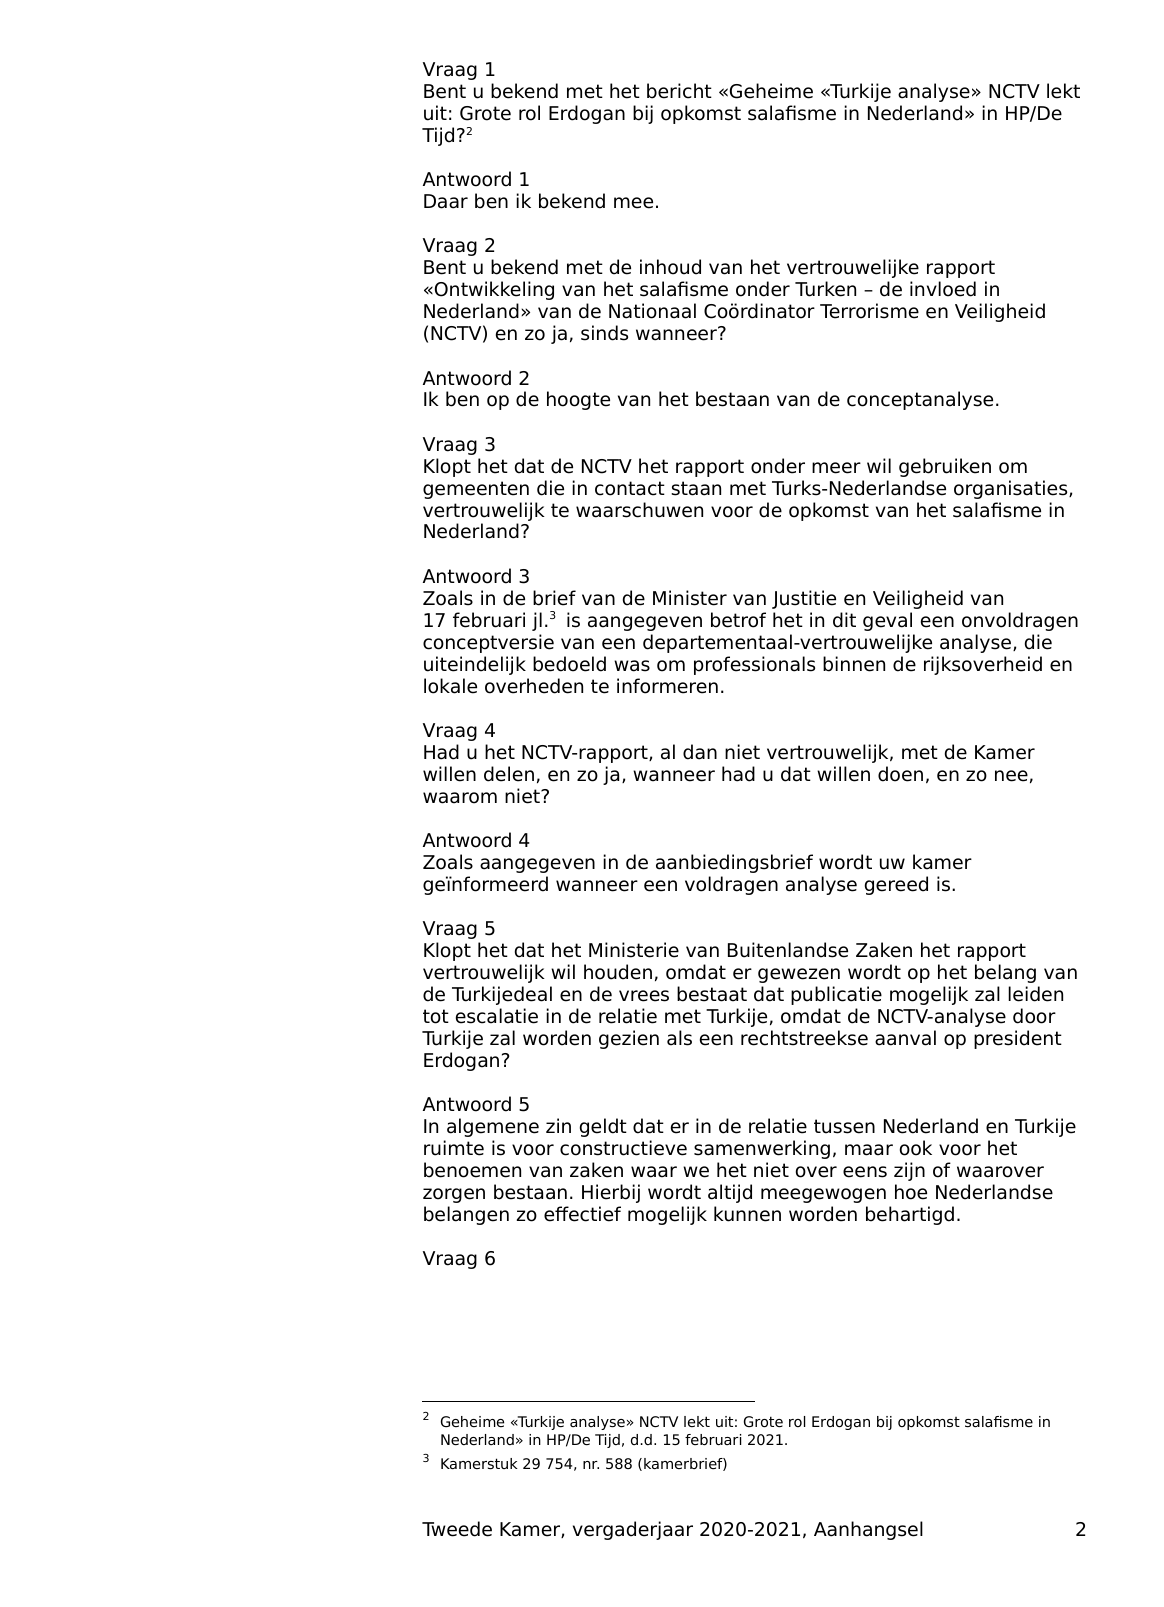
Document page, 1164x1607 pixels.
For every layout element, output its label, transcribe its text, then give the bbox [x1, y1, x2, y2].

text Kamerstuk 29 754, nr. 588 (kamerbrief) [422, 1452, 1087, 1474]
text Antwoord 3 [422, 566, 1087, 588]
text Vraag 2 [422, 235, 1087, 257]
text Zoals in de brief van de Minister van Justitie en Veiligheid van 17 februari jl. is aangegeven betrof het in dit geval een onvoldragen conceptversie van een departementaal-vertrouwelijke analyse, die uiteindelijk bedoeld was om professionals binnen de rijksoverheid en lokale overheden te informeren. [422, 588, 1087, 697]
text Daar ben ik bekend mee. [422, 191, 1087, 213]
text Vraag 3 [422, 433, 1087, 456]
text Had u het NCTV-rapport, al dan niet vertrouwelijk, met de Kamer willen delen, en zo ja, wanneer had u dat willen doen, en zo nee, waarom niet? [422, 742, 1087, 808]
text Antwoord 5 [422, 1094, 1087, 1116]
text Bent u bekend met de inhoud van het vertrouwelijke rapport «Ontwikkeling van het salafisme onder Turken – de invloed in Nederland» van de Nationaal Coördinator Terrorisme en Veiligheid (NCTV) en zo ja, sinds wanneer? [422, 257, 1087, 345]
text Vraag 4 [422, 720, 1087, 742]
text Vraag 1 [422, 59, 1087, 81]
text Zoals aangegeven in de aanbiedingsbrief wordt uw kamer geïnformeerd wanneer een voldragen analyse gereed is. [422, 852, 1087, 896]
text Ik ben op de hoogte van het bestaan van de conceptanalyse. [422, 389, 1087, 411]
text Geheime «Turkije analyse» NCTV lekt uit: Grote rol Erdogan bij opkomst salafisme in Nederland» in HP/De Tijd, d.d. 15 februari 2021. [422, 1410, 1087, 1449]
text Klopt het dat de NCTV het rapport onder meer wil gebruiken om gemeenten die in contact staan met Turks-Nederlandse organisaties, vertrouwelijk te waarschuwen voor de opkomst van het salafisme in Nederland? [422, 456, 1087, 543]
text Bent u bekend met het bericht «Geheime «Turkije analyse» NCTV lekt uit: Grote rol Erdogan bij opkomst salafisme in Nederland» in HP/De Tijd? [422, 81, 1087, 147]
text Vraag 6 [422, 1248, 1087, 1270]
text Antwoord 2 [422, 367, 1087, 389]
text Antwoord 1 [422, 169, 1087, 191]
text Antwoord 4 [422, 830, 1087, 852]
text Klopt het dat het Ministerie van Buitenlandse Zaken het rapport vertrouwelijk wil houden, omdat er gewezen wordt op het belang van de Turkijedeal en de vrees bestaat dat publicatie mogelijk zal leiden tot escalatie in de relatie met Turkije, omdat de NCTV-analyse door Turkije zal worden gezien als een rechtstreekse aanval op president Erdogan? [422, 940, 1087, 1072]
text Vraag 5 [422, 918, 1087, 940]
text In algemene zin geldt dat er in de relatie tussen Nederland en Turkije ruimte is voor constructieve samenwerking, maar ook voor het benoemen van zaken waar we het niet over eens zijn of waarover zorgen bestaan. Hierbij wordt altijd meegewogen hoe Nederlandse belangen zo effectief mogelijk kunnen worden behartigd. [422, 1116, 1087, 1226]
